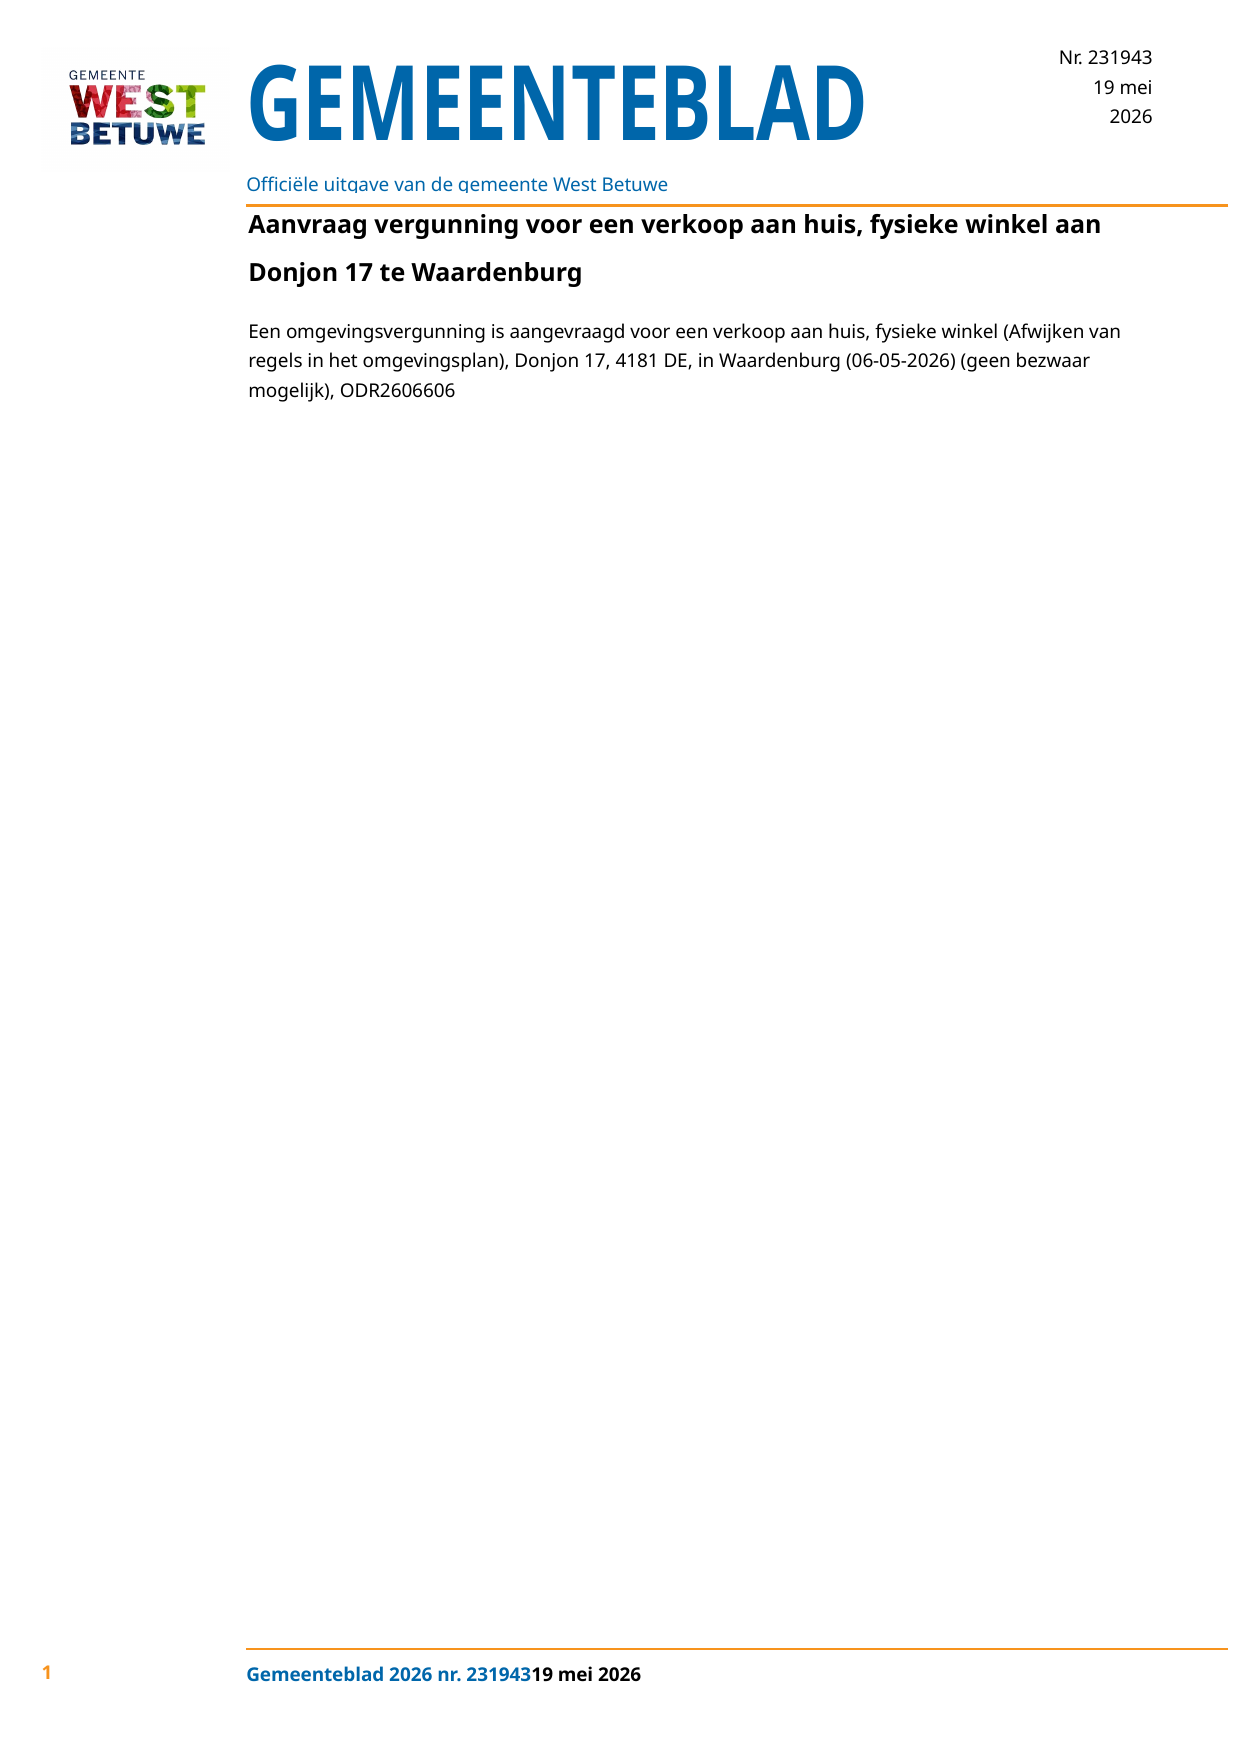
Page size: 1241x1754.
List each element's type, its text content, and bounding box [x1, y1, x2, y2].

picture [41, 47, 231, 172]
text Een omgevingsvergunning is aangevraagd voor een verkoop aan huis, fysieke winkel (Afwijken van regels in het omgevingsplan), Donjon 17, 4181 DE, in Waardenburg (06-05-2026) (geen bezwaar mogelijk), ODR2606606 [248, 318, 1152, 403]
text Aanvraag vergunning voor een verkoop aan huis, fysieke winkel aan Donjon 17 te Waardenburg [248, 207, 1152, 288]
